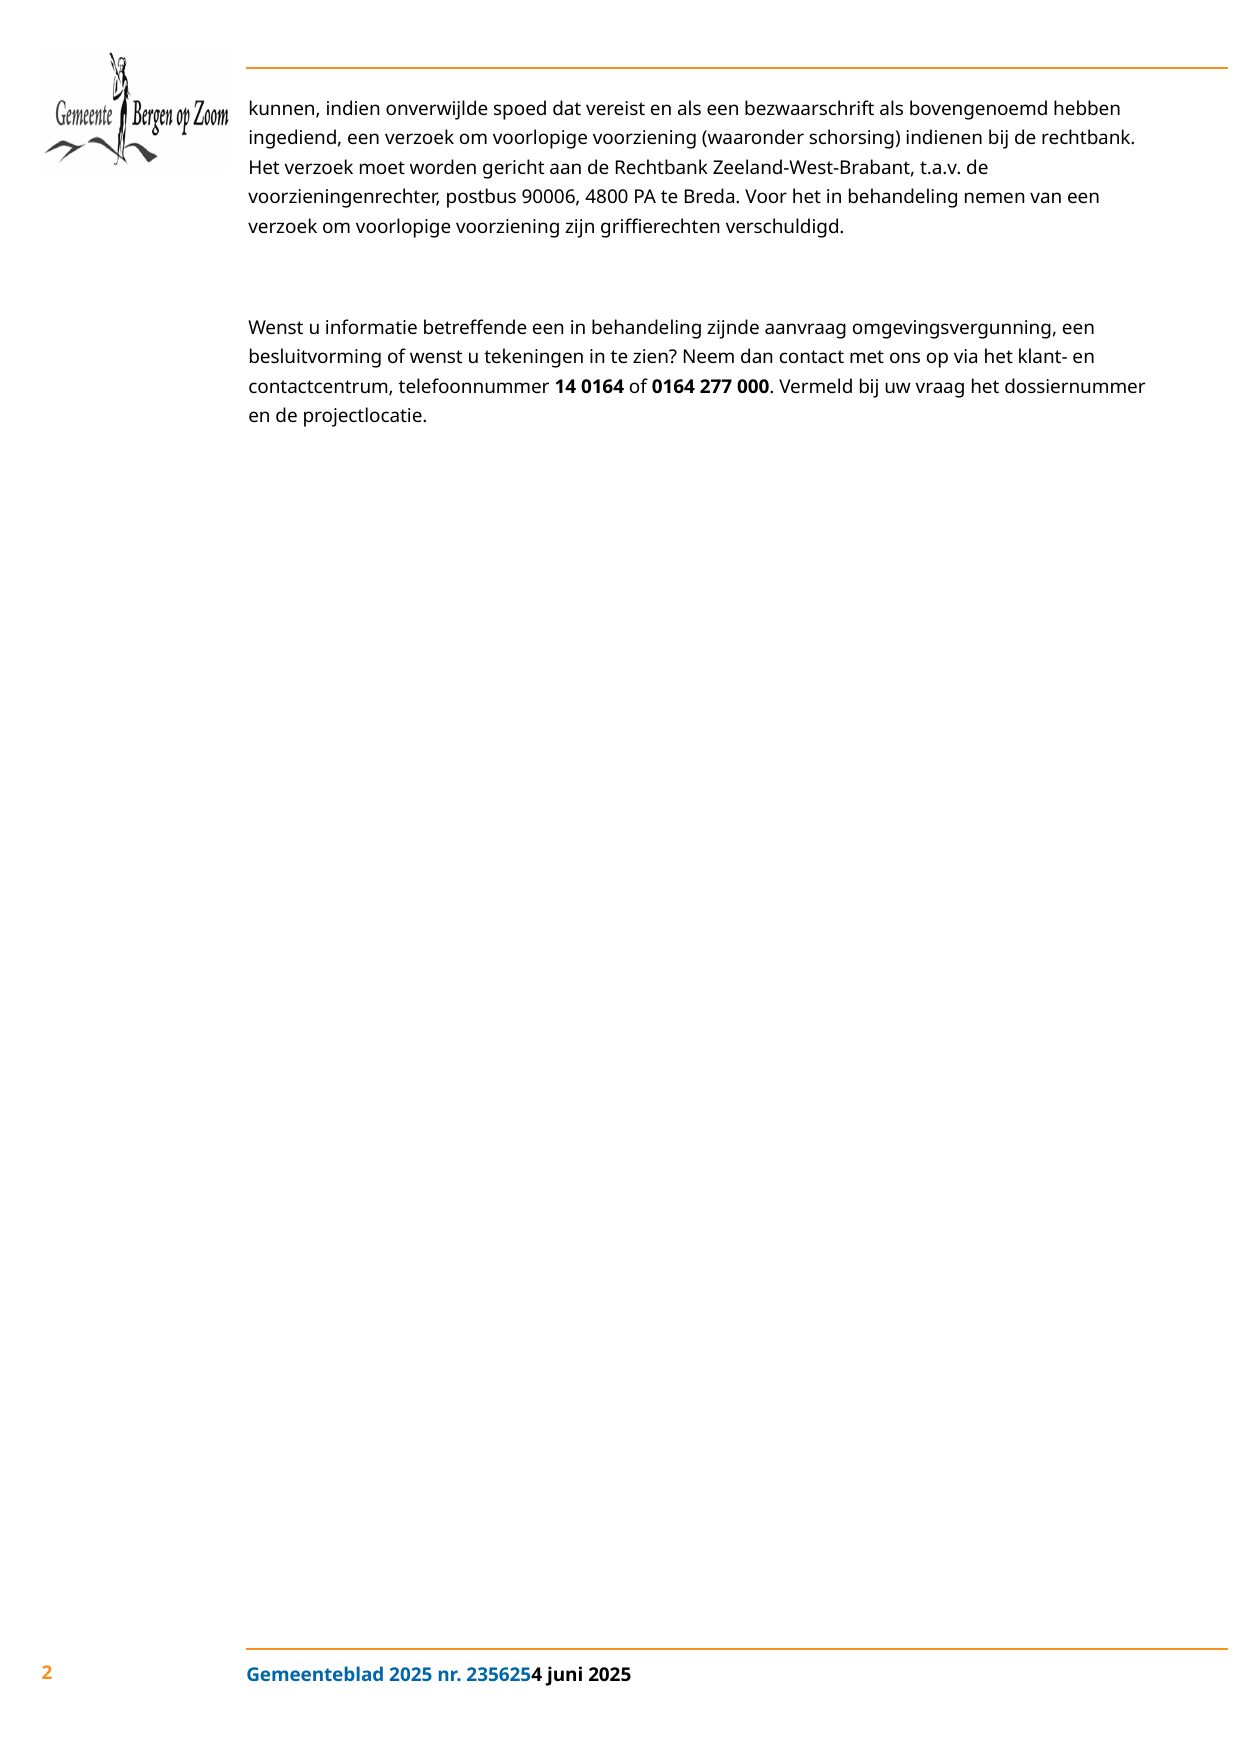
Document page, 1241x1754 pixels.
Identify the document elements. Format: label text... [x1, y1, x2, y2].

picture [41, 47, 231, 172]
text Wenst u informatie betreffende een in behandeling zijnde aanvraag omgevingsvergunning, een besluitvorming of wenst u tekeningen in te zien? Neem dan contact met ons op via het klant- en contactcentrum, telefoonnummer 14 0164 of 0164 277 000. Vermeld bij uw vraag het dossiernummer en de projectlocatie. [248, 314, 1152, 428]
text kunnen, indien onverwijlde spoed dat vereist en als een bezwaarschrift als bovengenoemd hebben ingediend, een verzoek om voorlopige voorziening (waaronder schorsing) indienen bij de rechtbank. Het verzoek moet worden gericht aan de Rechtbank Zeeland-West-Brabant, t.a.v. de voorzieningenrechter, postbus 90006, 4800 PA te Breda. Voor het in behandeling nemen van een verzoek om voorlopige voorziening zijn griffierechten verschuldigd. [248, 95, 1152, 239]
